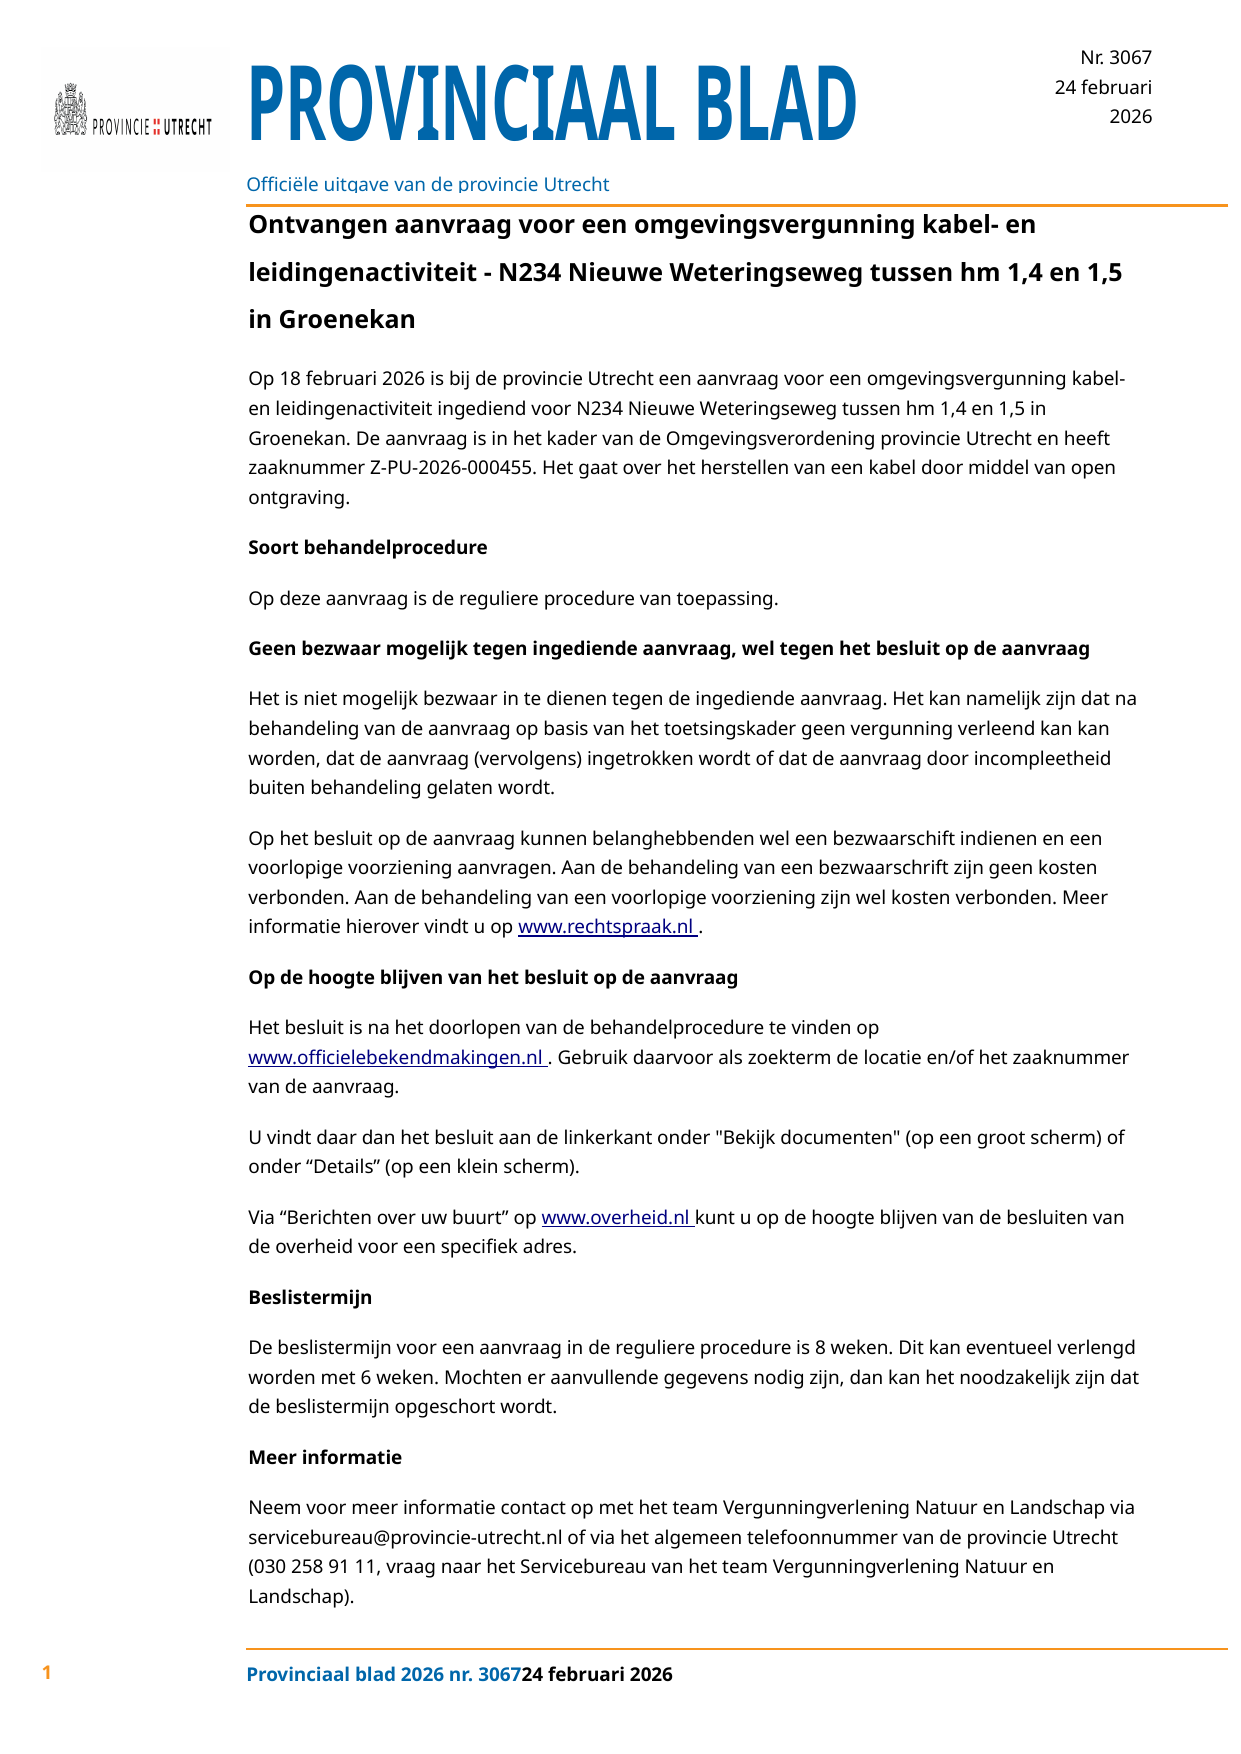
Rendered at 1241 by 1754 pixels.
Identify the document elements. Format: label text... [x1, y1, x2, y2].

text Beslistermijn [248, 1284, 1152, 1309]
text Op de hoogte blijven van het besluit op de aanvraag [248, 964, 1152, 989]
text U vindt daar dan het besluit aan de linkerkant onder "Bekijk documenten" (op een groot scherm) of onder “Details” (op een klein scherm). [248, 1124, 1152, 1179]
text Het besluit is na het doorlopen van de behandelprocedure te vinden op www.officielebekendmakingen.nl . Gebruik daarvoor als zoekterm de locatie en/of het zaaknummer van de aanvraag. [248, 1014, 1152, 1099]
text Geen bezwaar mogelijk tegen ingediende aanvraag, wel tegen het besluit op de aanvraag [248, 635, 1152, 661]
text Via “Berichten over uw buurt” op www.overheid.nl kunt u op de hoogte blijven van de besluiten van de overheid voor een specifiek adres. [248, 1204, 1152, 1259]
text Op deze aanvraag is de reguliere procedure van toepassing. [248, 585, 1152, 610]
text Ontvangen aanvraag voor een omgevingsvergunning kabel- en leidingenactiviteit - N234 Nieuwe Weteringseweg tussen hm 1,4 en 1,5 in Groenekan [248, 207, 1152, 336]
text Meer informatie [248, 1444, 1152, 1469]
text De beslistermijn voor een aanvraag in de reguliere procedure is 8 weken. Dit kan eventueel verlengd worden met 6 weken. Mochten er aanvullende gegevens nodig zijn, dan kan het noodzakelijk zijn dat de beslistermijn opgeschort wordt. [248, 1334, 1152, 1419]
text Op 18 februari 2026 is bij de provincie Utrecht een aanvraag voor een omgevingsvergunning kabel- en leidingenactiviteit ingediend voor N234 Nieuwe Weteringseweg tussen hm 1,4 en 1,5 in Groenekan. De aanvraag is in het kader van de Omgevingsverordening provincie Utrecht en heeft zaaknummer Z-PU-2026-000455. Het gaat over het herstellen van een kabel door middel van open ontgraving. [248, 366, 1152, 509]
picture [41, 47, 231, 172]
text Soort behandelprocedure [248, 534, 1152, 560]
text Neem voor meer informatie contact op met het team Vergunningverlening Natuur en Landschap via servicebureau@provincie-utrecht.nl of via het algemeen telefoonnummer van de provincie Utrecht (030 258 91 11, vraag naar het Servicebureau van het team Vergunningverlening Natuur en Landschap). [248, 1494, 1152, 1609]
text Op het besluit op de aanvraag kunnen belanghebbenden wel een bezwaarschift indienen en een voorlopige voorziening aanvragen. Aan de behandeling van een bezwaarschrift zijn geen kosten verbonden. Aan de behandeling van een voorlopige voorziening zijn wel kosten verbonden. Meer informatie hierover vindt u op www.rechtspraak.nl . [248, 825, 1152, 939]
text Het is niet mogelijk bezwaar in te dienen tegen de ingediende aanvraag. Het kan namelijk zijn dat na behandeling van de aanvraag op basis van het toetsingskader geen vergunning verleend kan kan worden, dat de aanvraag (vervolgens) ingetrokken wordt of dat de aanvraag door incompleetheid buiten behandeling gelaten wordt. [248, 686, 1152, 800]
